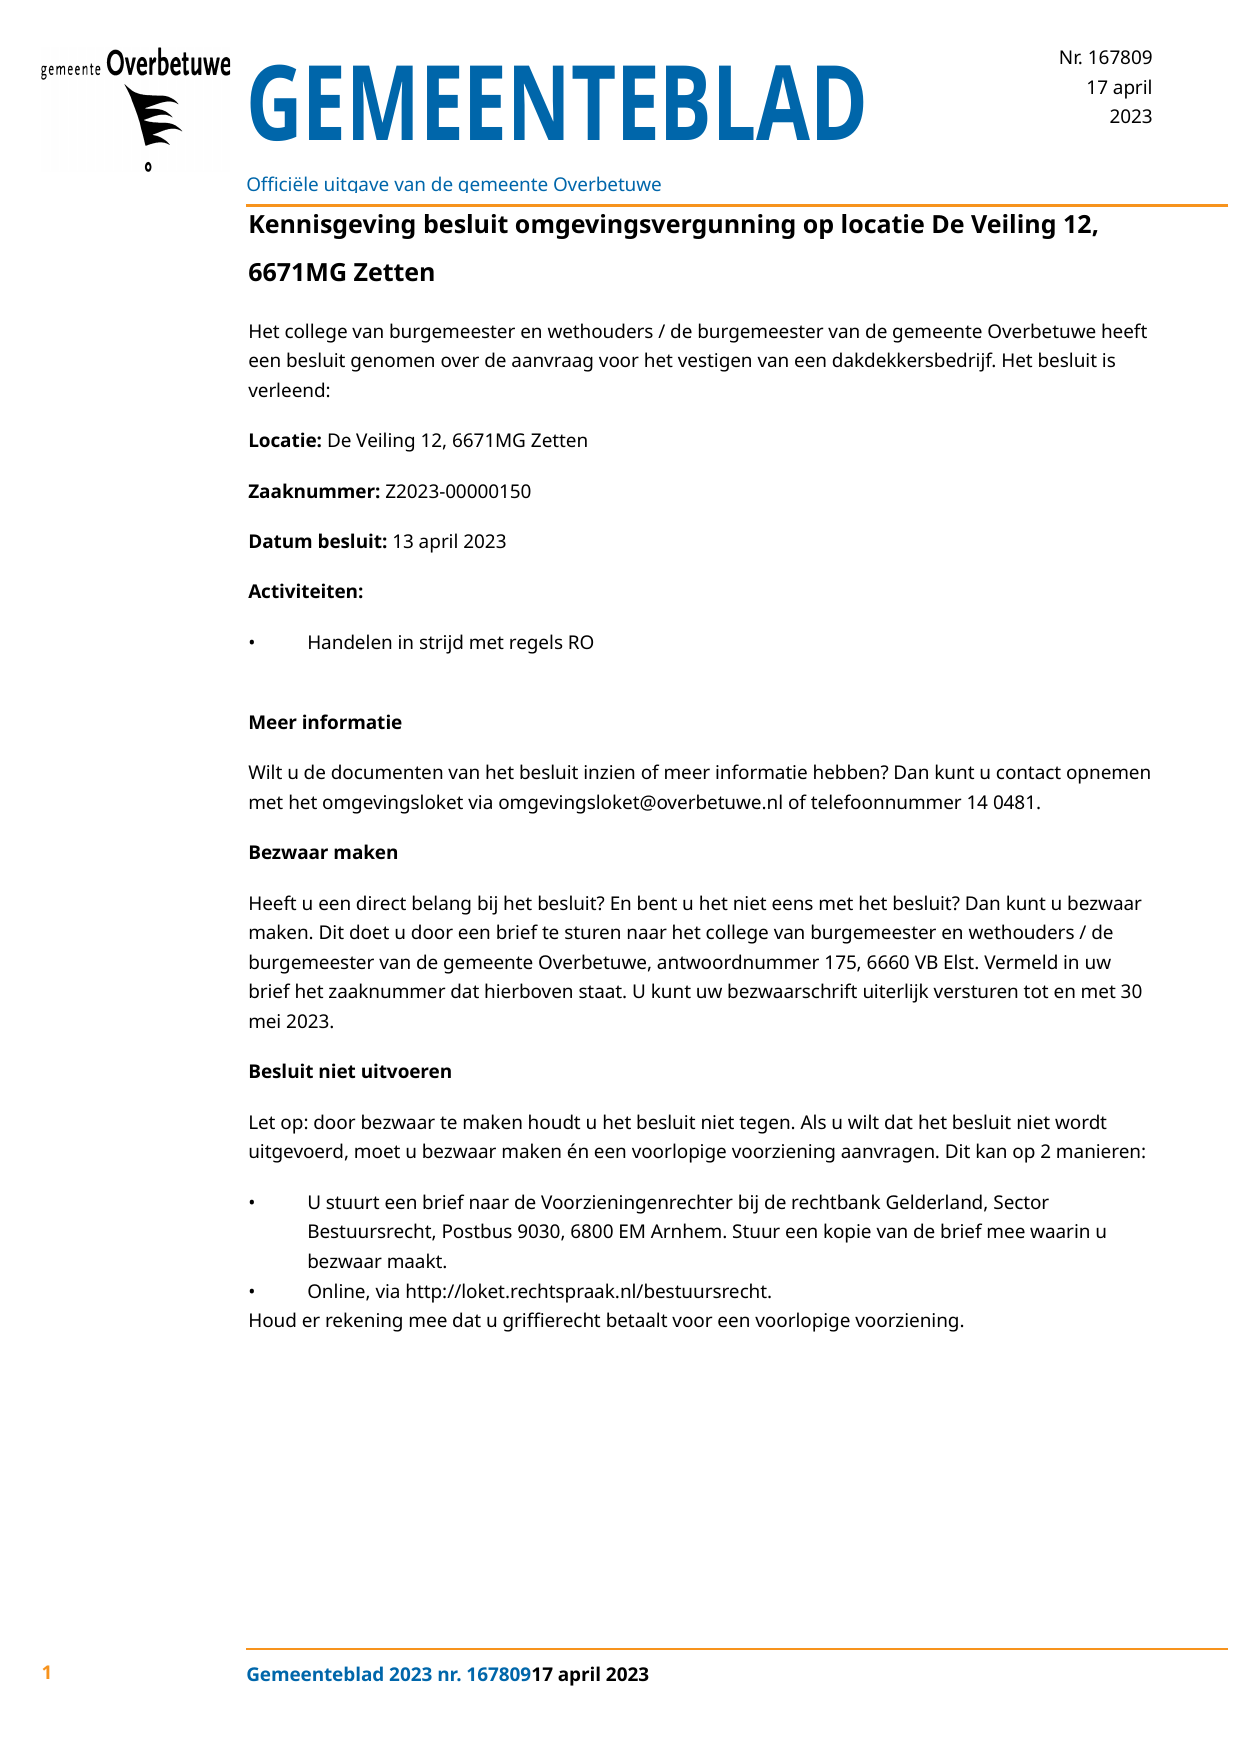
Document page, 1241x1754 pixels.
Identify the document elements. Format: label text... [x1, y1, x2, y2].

text Locatie: De Veiling 12, 6671MG Zetten [248, 427, 1152, 453]
text Meer informatie [248, 709, 1152, 735]
picture [41, 47, 231, 172]
text Datum besluit: 13 april 2023 [248, 528, 1152, 554]
text Heeft u een direct belang bij het besluit? En bent u het niet eens met het besluit? Dan kunt u bezwaar maken. Dit doet u door een brief te sturen naar het college van burgemeester en wethouders / de burgemeester van de gemeente Overbetuwe, antwoordnummer 175, 6660 VB Elst. Vermeld in uw brief het zaaknummer dat hierboven staat. U kunt uw bezwaarschrift uiterlijk versturen tot en met 30 mei 2023. [248, 890, 1152, 1034]
text Let op: door bezwaar te maken houdt u het besluit niet tegen. Als u wilt dat het besluit niet wordt uitgevoerd, moet u bezwaar maken én een voorlopige voorziening aanvragen. Dit kan op 2 manieren: [248, 1109, 1152, 1164]
list Online, via http://loket.rechtspraak.nl/bestuursrecht. [248, 1278, 1152, 1304]
list Handelen in strijd met regels RO [248, 629, 1152, 655]
text Zaaknummer: Z2023-00000150 [248, 478, 1152, 504]
text Wilt u de documenten van het besluit inzien of meer informatie hebben? Dan kunt u contact opnemen met het omgevingsloket via omgevingsloket@overbetuwe.nl of telefoonnummer 14 0481. [248, 759, 1152, 815]
text Bezwaar maken [248, 839, 1152, 865]
text Besluit niet uitvoeren [248, 1059, 1152, 1084]
list U stuurt een brief naar de Voorzieningenrechter bij de rechtbank Gelderland, Sector Bestuursrecht, Postbus 9030, 6800 EM Arnhem. Stuur een kopie van de brief mee waarin u bezwaar maakt. [248, 1189, 1152, 1274]
text Het college van burgemeester en wethouders / de burgemeester van de gemeente Overbetuwe heeft een besluit genomen over de aanvraag voor het vestigen van een dakdekkersbedrijf. Het besluit is verleend: [248, 318, 1152, 403]
text Kennisgeving besluit omgevingsvergunning op locatie De Veiling 12, 6671MG Zetten [248, 207, 1152, 288]
text Houd er rekening mee dat u griffierecht betaalt voor een voorlopige voorziening. [248, 1307, 1152, 1333]
text Activiteiten: [248, 579, 1152, 604]
